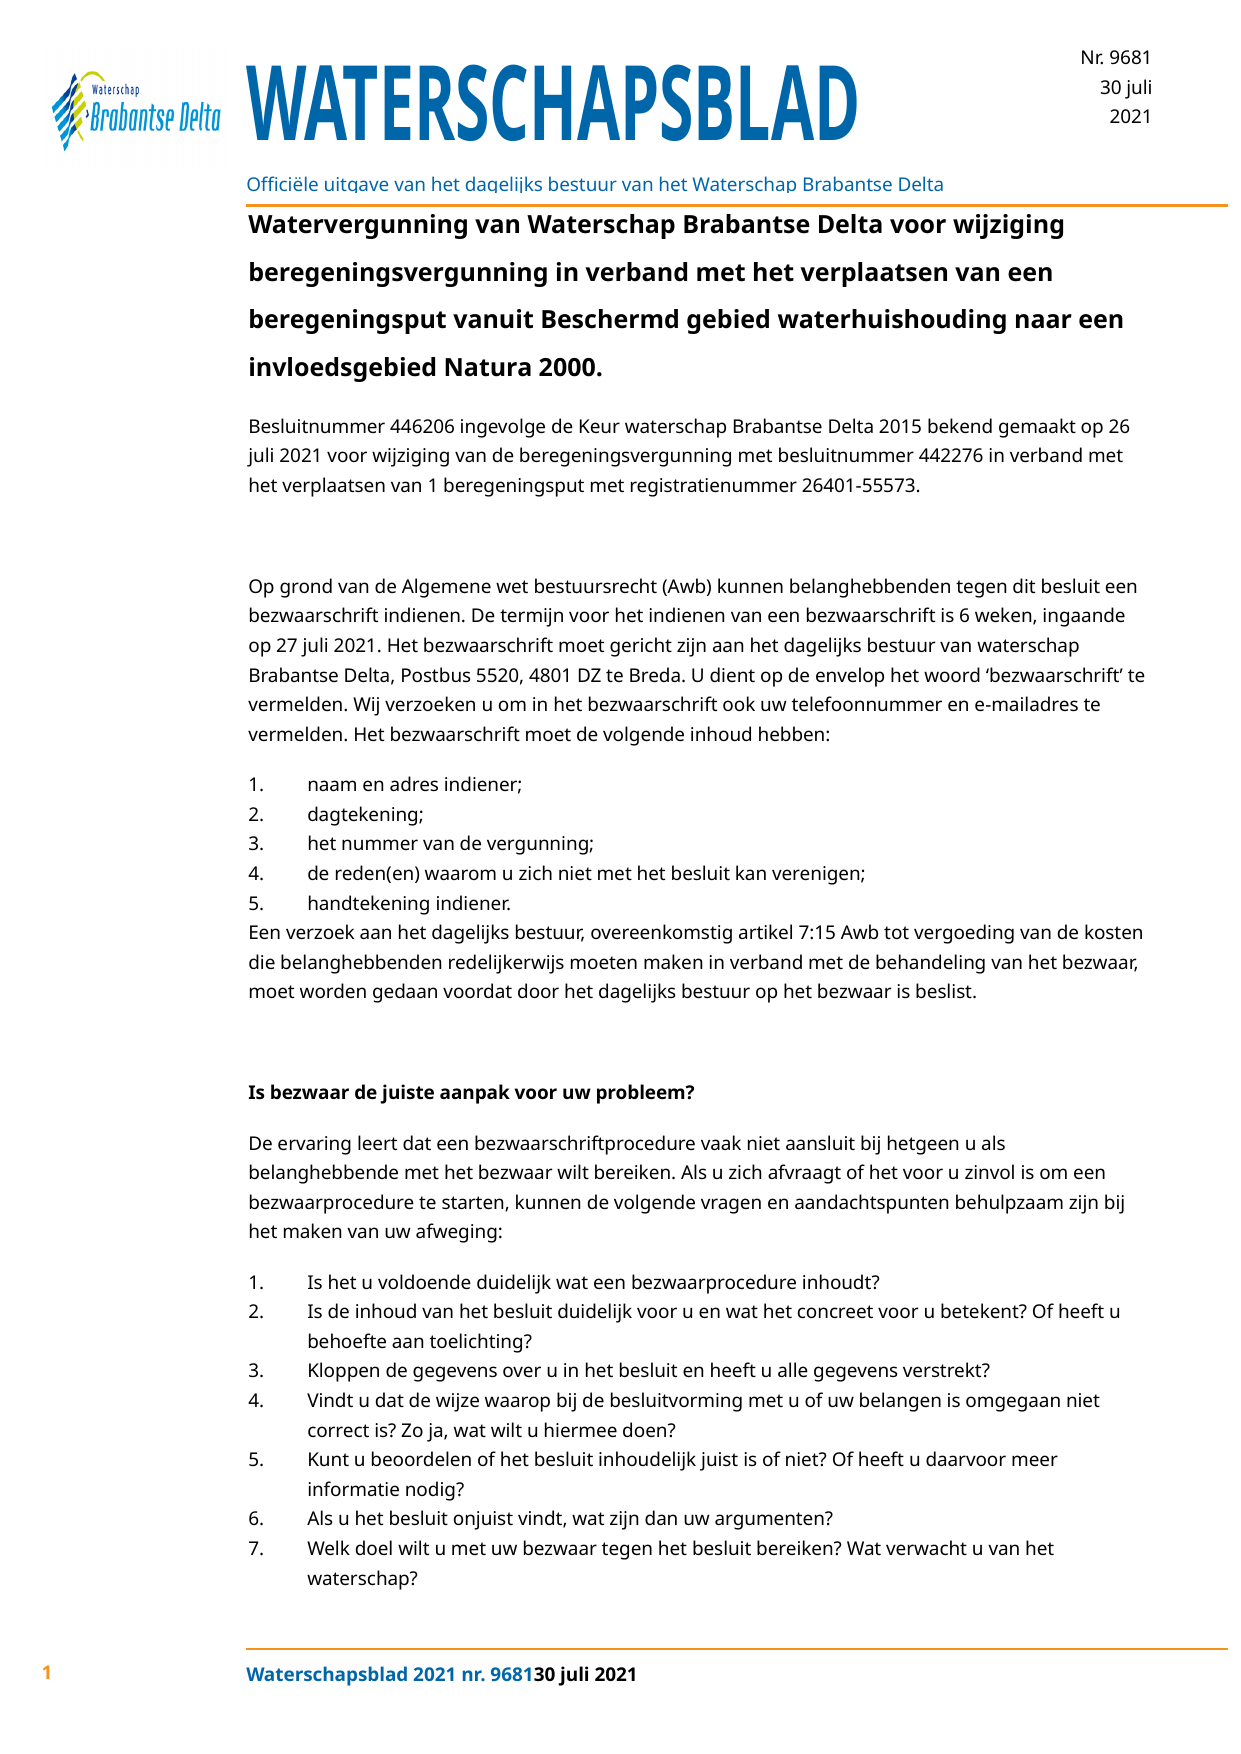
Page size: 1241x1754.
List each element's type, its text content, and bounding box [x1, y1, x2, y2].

list dagtekening; [248, 801, 1152, 827]
list naam en adres indiener; [248, 771, 1152, 797]
text Is bezwaar de juiste aanpak voor uw probleem? [248, 1079, 1152, 1105]
list Kloppen de gegevens over u in het besluit en heeft u alle gegevens verstrekt? [248, 1358, 1152, 1383]
list Is de inhoud van het besluit duidelijk voor u en wat het concreet voor u betekent? Of heeft u behoefte aan toelichting? [248, 1298, 1152, 1354]
picture [41, 47, 231, 172]
list Als u het besluit onjuist vindt, wat zijn dan uw argumenten? [248, 1506, 1152, 1531]
text Een verzoek aan het dagelijks bestuur, overeenkomstig artikel 7:15 Awb tot vergoeding van de kosten die belanghebbenden redelijkerwijs moeten maken in verband met de behandeling van het bezwaar, moet worden gedaan voordat door het dagelijks bestuur op het bezwaar is beslist. [248, 919, 1152, 1004]
list handtekening indiener. [248, 890, 1152, 916]
list de reden(en) waarom u zich niet met het besluit kan verenigen; [248, 860, 1152, 886]
list Is het u voldoende duidelijk wat een bezwaarprocedure inhoudt? [248, 1269, 1152, 1295]
list Vindt u dat de wijze waarop bij de besluitvorming met u of uw belangen is omgegaan niet correct is? Zo ja, wat wilt u hiermee doen? [248, 1387, 1152, 1443]
list het nummer van de vergunning; [248, 831, 1152, 856]
text Watervergunning van Waterschap Brabantse Delta voor wijziging beregeningsvergunning in verband met het verplaatsen van een beregeningsput vanuit Beschermd gebied waterhuishouding naar een invloedsgebied Natura 2000. [248, 207, 1152, 384]
text Besluitnummer 446206 ingevolge de Keur waterschap Brabantse Delta 2015 bekend gemaakt op 26 juli 2021 voor wijziging van de beregeningsvergunning met besluitnummer 442276 in verband met het verplaatsen van 1 beregeningsput met registratienummer 26401-55573. [248, 413, 1152, 498]
text De ervaring leert dat een bezwaarschriftprocedure vaak niet aansluit bij hetgeen u als belanghebbende met het bezwaar wilt bereiken. Als u zich afvraagt of het voor u zinvol is om een bezwaarprocedure te starten, kunnen de volgende vragen en aandachtspunten behulpzaam zijn bij het maken van uw afweging: [248, 1130, 1152, 1244]
text Op grond van de Algemene wet bestuursrecht (Awb) kunnen belanghebbenden tegen dit besluit een bezwaarschrift indienen. De termijn voor het indienen van een bezwaarschrift is 6 weken, ingaande op 27 juli 2021. Het bezwaarschrift moet gericht zijn aan het dagelijks bestuur van waterschap Brabantse Delta, Postbus 5520, 4801 DZ te Breda. U dient op de envelop het woord ‘bezwaarschrift’ te vermelden. Wij verzoeken u om in het bezwaarschrift ook uw telefoonnummer en e‑mailadres te vermelden. Het bezwaarschrift moet de volgende inhoud hebben: [248, 573, 1152, 747]
list Kunt u beoordelen of het besluit inhoudelijk juist is of niet? Of heeft u daarvoor meer informatie nodig? [248, 1446, 1152, 1502]
list Welk doel wilt u met uw bezwaar tegen het besluit bereiken? Wat verwacht u van het waterschap? [248, 1535, 1152, 1591]
